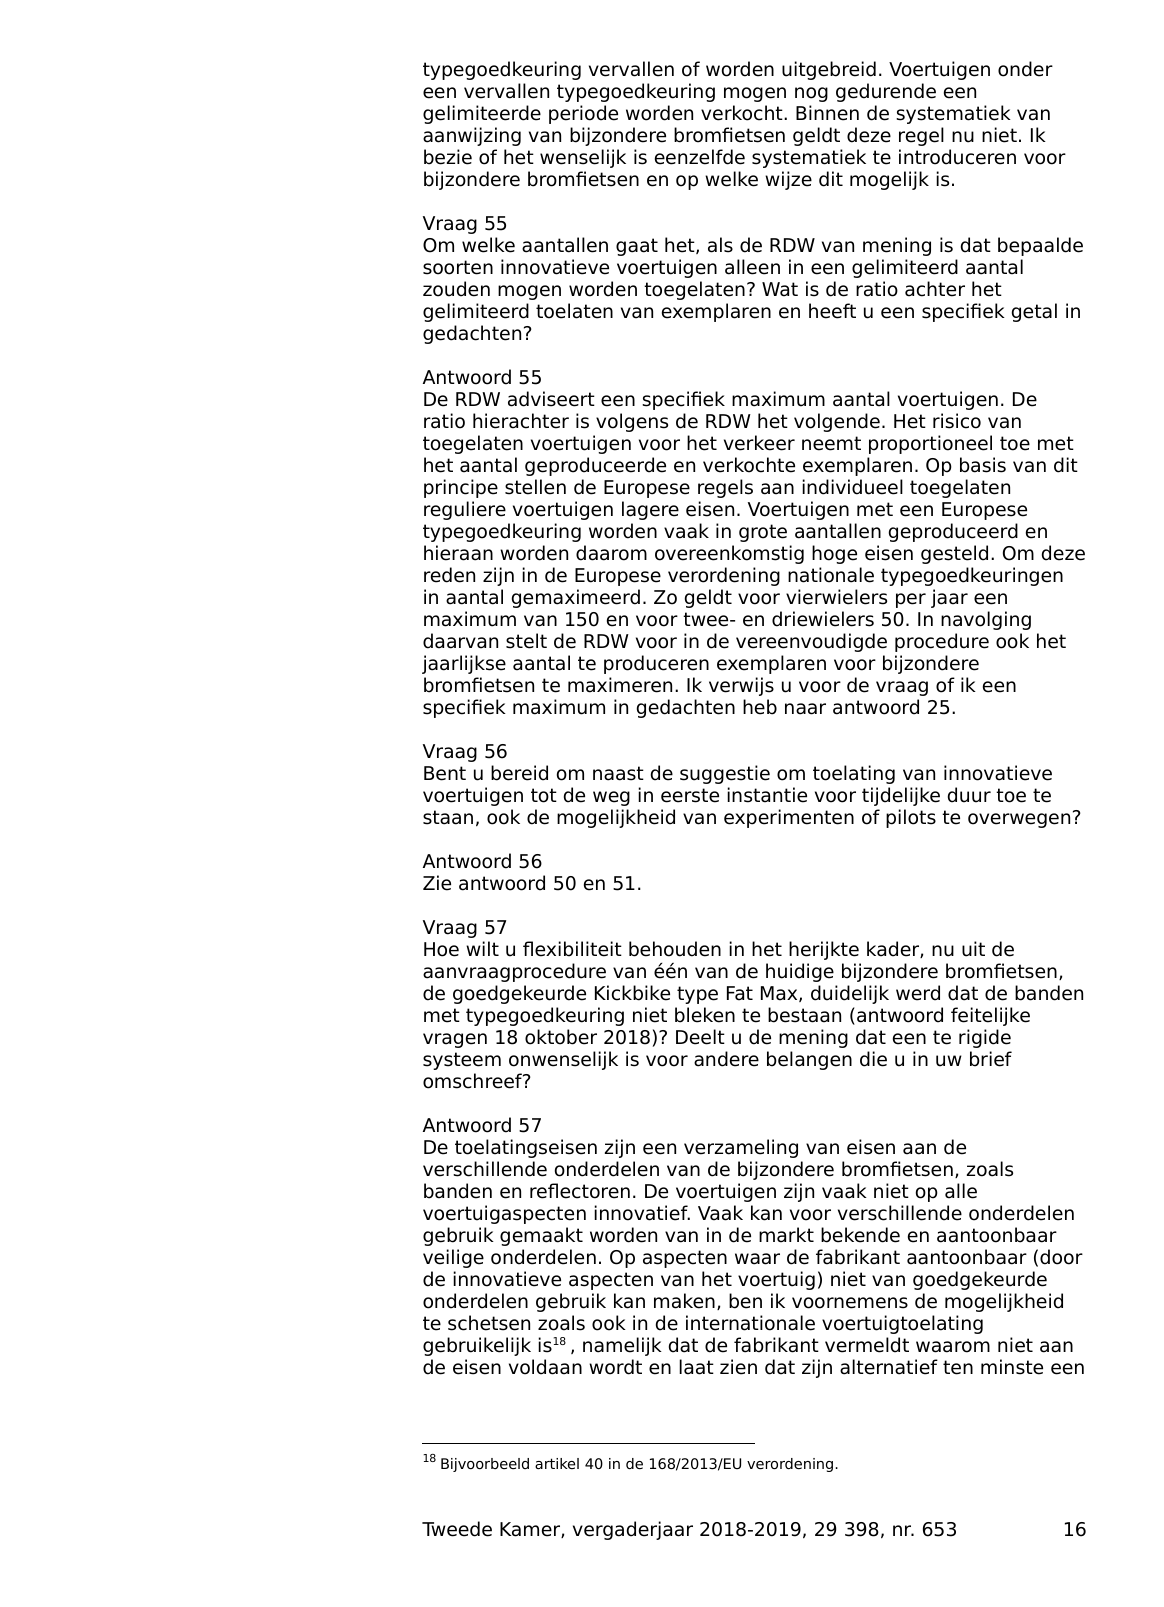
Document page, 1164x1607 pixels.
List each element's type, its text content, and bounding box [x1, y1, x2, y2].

text Zie antwoord 50 en 51. [422, 873, 1087, 895]
text Om welke aantallen gaat het, als de RDW van mening is dat bepaalde soorten innovatieve voertuigen alleen in een gelimiteerd aantal zouden mogen worden toegelaten? Wat is de ratio achter het gelimiteerd toelaten van exemplaren en heeft u een specifiek getal in gedachten? [422, 235, 1087, 345]
text De toelatingseisen zijn een verzameling van eisen aan de verschillende onderdelen van de bijzondere bromfietsen, zoals banden en reflectoren. De voertuigen zijn vaak niet op alle voertuigaspecten innovatief. Vaak kan voor verschillende onderdelen gebruik gemaakt worden van in de markt bekende en aantoonbaar veilige onderdelen. Op aspecten waar de fabrikant aantoonbaar (door de innovatieve aspecten van het voertuig) niet van goedgekeurde onderdelen gebruik kan maken, ben ik voornemens de mogelijkheid te schetsen zoals ook in de internationale voertuigtoelating gebruikelijk is, namelijk dat de fabrikant vermeldt waarom niet aan de eisen voldaan wordt en laat zien dat zijn alternatief ten minste een [422, 1137, 1087, 1379]
text Bijvoorbeeld artikel 40 in de 168/2013/EU verordening. [422, 1452, 1087, 1474]
text Hoe wilt u flexibiliteit behouden in het herijkte kader, nu uit de aanvraagprocedure van één van de huidige bijzondere bromfietsen, de goedgekeurde Kickbike type Fat Max, duidelijk werd dat de banden met typegoedkeuring niet bleken te bestaan (antwoord feitelijke vragen 18 oktober 2018)? Deelt u de mening dat een te rigide systeem onwenselijk is voor andere belangen die u in uw brief omschreef? [422, 939, 1087, 1093]
text Antwoord 57 [422, 1115, 1087, 1137]
text Vraag 57 [422, 917, 1087, 939]
text Vraag 55 [422, 213, 1087, 235]
text Vraag 56 [422, 741, 1087, 763]
text Bent u bereid om naast de suggestie om toelating van innovatieve voertuigen tot de weg in eerste instantie voor tijdelijke duur toe te staan, ook de mogelijkheid van experimenten of pilots te overwegen? [422, 763, 1087, 829]
text Antwoord 55 [422, 367, 1087, 389]
text Antwoord 56 [422, 851, 1087, 873]
text typegoedkeuring vervallen of worden uitgebreid. Voertuigen onder een vervallen typegoedkeuring mogen nog gedurende een gelimiteerde periode worden verkocht. Binnen de systematiek van aanwijzing van bijzondere bromfietsen geldt deze regel nu niet. Ik bezie of het wenselijk is eenzelfde systematiek te introduceren voor bijzondere bromfietsen en op welke wijze dit mogelijk is. [422, 59, 1087, 191]
text De RDW adviseert een specifiek maximum aantal voertuigen. De ratio hierachter is volgens de RDW het volgende. Het risico van toegelaten voertuigen voor het verkeer neemt proportioneel toe met het aantal geproduceerde en verkochte exemplaren. Op basis van dit principe stellen de Europese regels aan individueel toegelaten reguliere voertuigen lagere eisen. Voertuigen met een Europese typegoedkeuring worden vaak in grote aantallen geproduceerd en hieraan worden daarom overeenkomstig hoge eisen gesteld. Om deze reden zijn in de Europese verordening nationale typegoedkeuringen in aantal gemaximeerd. Zo geldt voor vierwielers per jaar een maximum van 150 en voor twee- en driewielers 50. In navolging daarvan stelt de RDW voor in de vereenvoudigde procedure ook het jaarlijkse aantal te produceren exemplaren voor bijzondere bromfietsen te maximeren. Ik verwijs u voor de vraag of ik een specifiek maximum in gedachten heb naar antwoord 25. [422, 389, 1087, 719]
